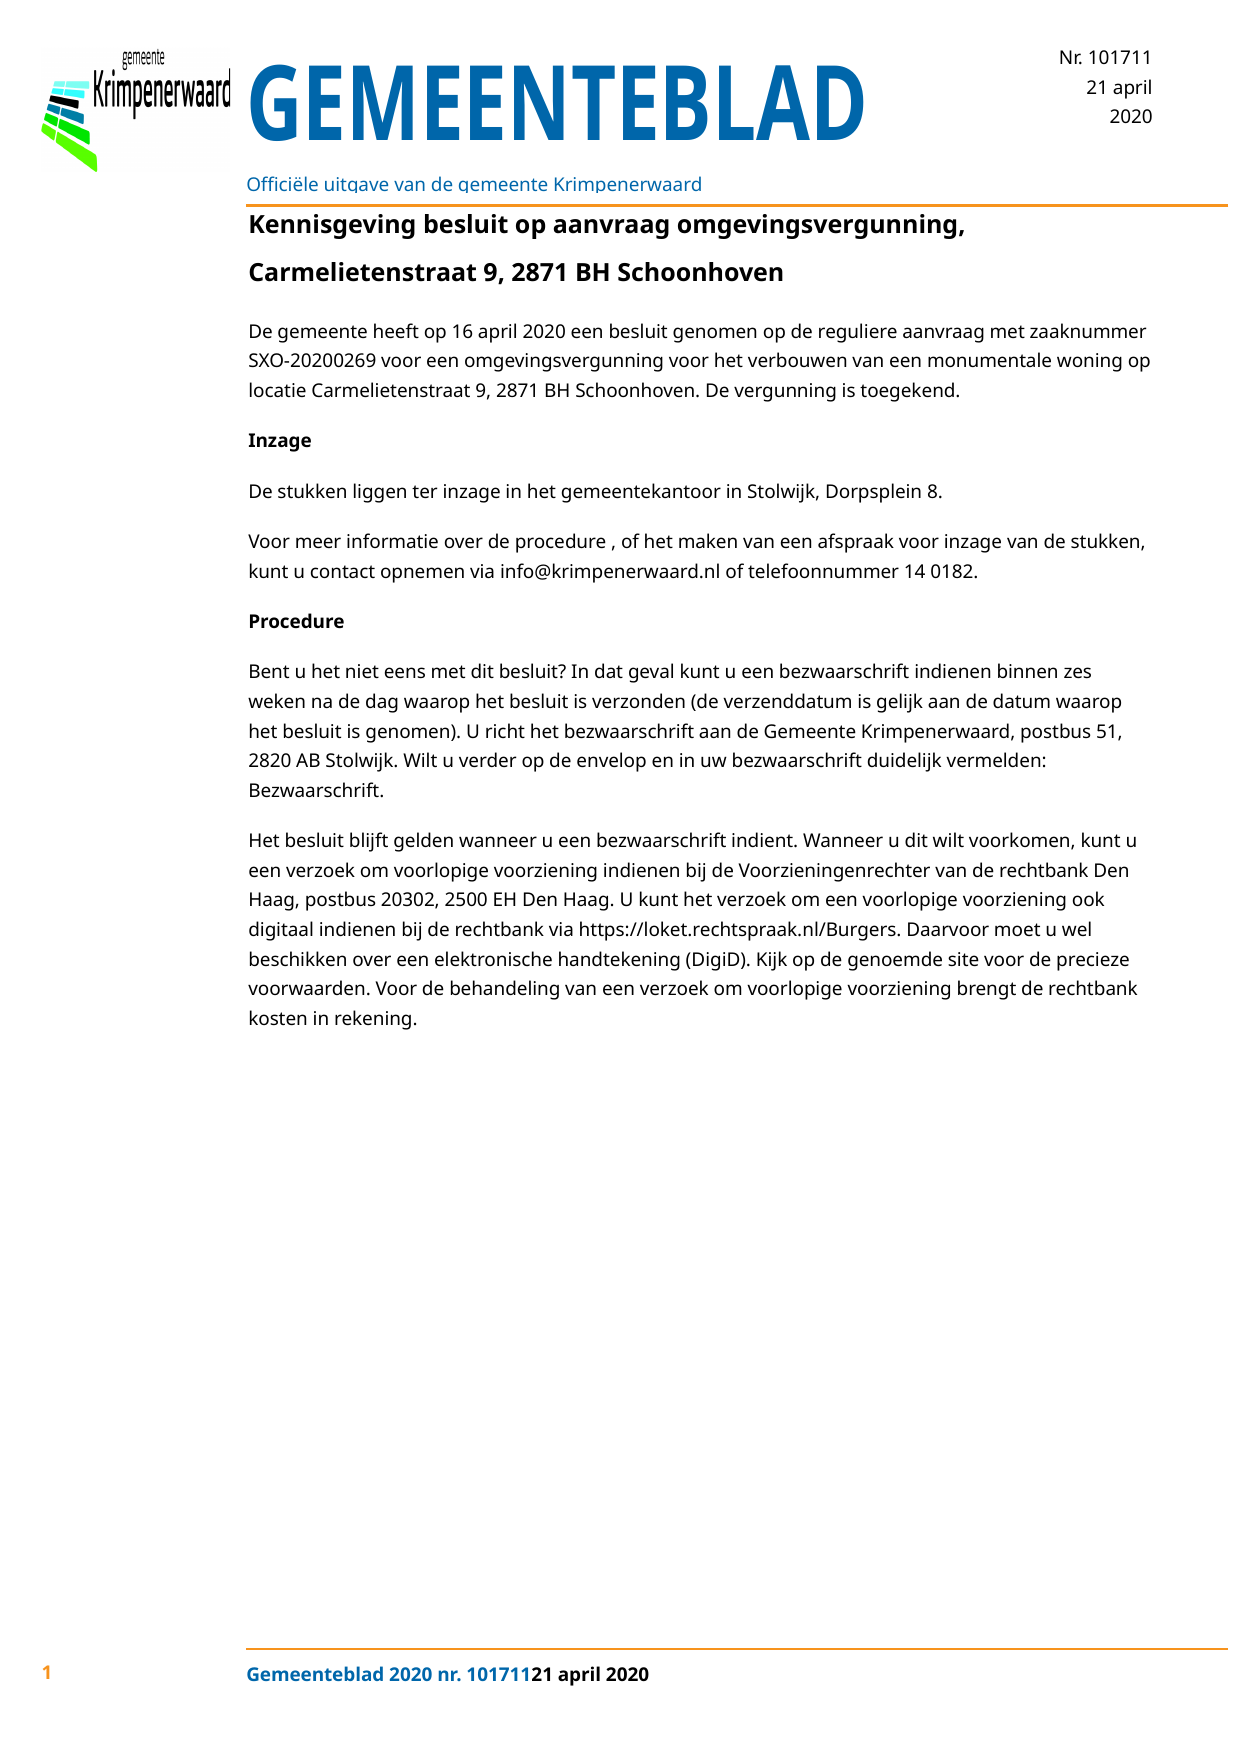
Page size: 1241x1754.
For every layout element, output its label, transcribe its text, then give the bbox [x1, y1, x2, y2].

text Inzage [248, 427, 1152, 453]
picture [41, 47, 231, 172]
text Bent u het niet eens met dit besluit? In dat geval kunt u een bezwaarschrift indienen binnen zes weken na de dag waarop het besluit is verzonden (de verzenddatum is gelijk aan de datum waarop het besluit is genomen). U richt het bezwaarschrift aan de Gemeente Krimpenerwaard, postbus 51, 2820 AB Stolwijk. Wilt u verder op de envelop en in uw bezwaarschrift duidelijk vermelden: Bezwaarschrift. [248, 659, 1152, 803]
text De stukken liggen ter inzage in het gemeentekantoor in Stolwijk, Dorpsplein 8. [248, 478, 1152, 504]
text Kennisgeving besluit op aanvraag omgevingsvergunning, Carmelietenstraat 9, 2871 BH Schoonhoven [248, 207, 1152, 288]
text Procedure [248, 608, 1152, 634]
text Het besluit blijft gelden wanneer u een bezwaarschrift indient. Wanneer u dit wilt voorkomen, kunt u een verzoek om voorlopige voorziening indienen bij de Voorzieningenrechter van de rechtbank Den Haag, postbus 20302, 2500 EH Den Haag. U kunt het verzoek om een voorlopige voorziening ook digitaal indienen bij de rechtbank via https://loket.rechtspraak.nl/Burgers. Daarvoor moet u wel beschikken over een elektronische handtekening (DigiD). Kijk op de genoemde site voor de precieze voorwaarden. Voor de behandeling van een verzoek om voorlopige voorziening brengt de rechtbank kosten in rekening. [248, 827, 1152, 1031]
text Voor meer informatie over de procedure , of het maken van een afspraak voor inzage van de stukken, kunt u contact opnemen via info@krimpenerwaard.nl of telefoonnummer 14 0182. [248, 528, 1152, 584]
text De gemeente heeft op 16 april 2020 een besluit genomen op de reguliere aanvraag met zaaknummer SXO-20200269 voor een omgevingsvergunning voor het verbouwen van een monumentale woning op locatie Carmelietenstraat 9, 2871 BH Schoonhoven. De vergunning is toegekend. [248, 318, 1152, 403]
